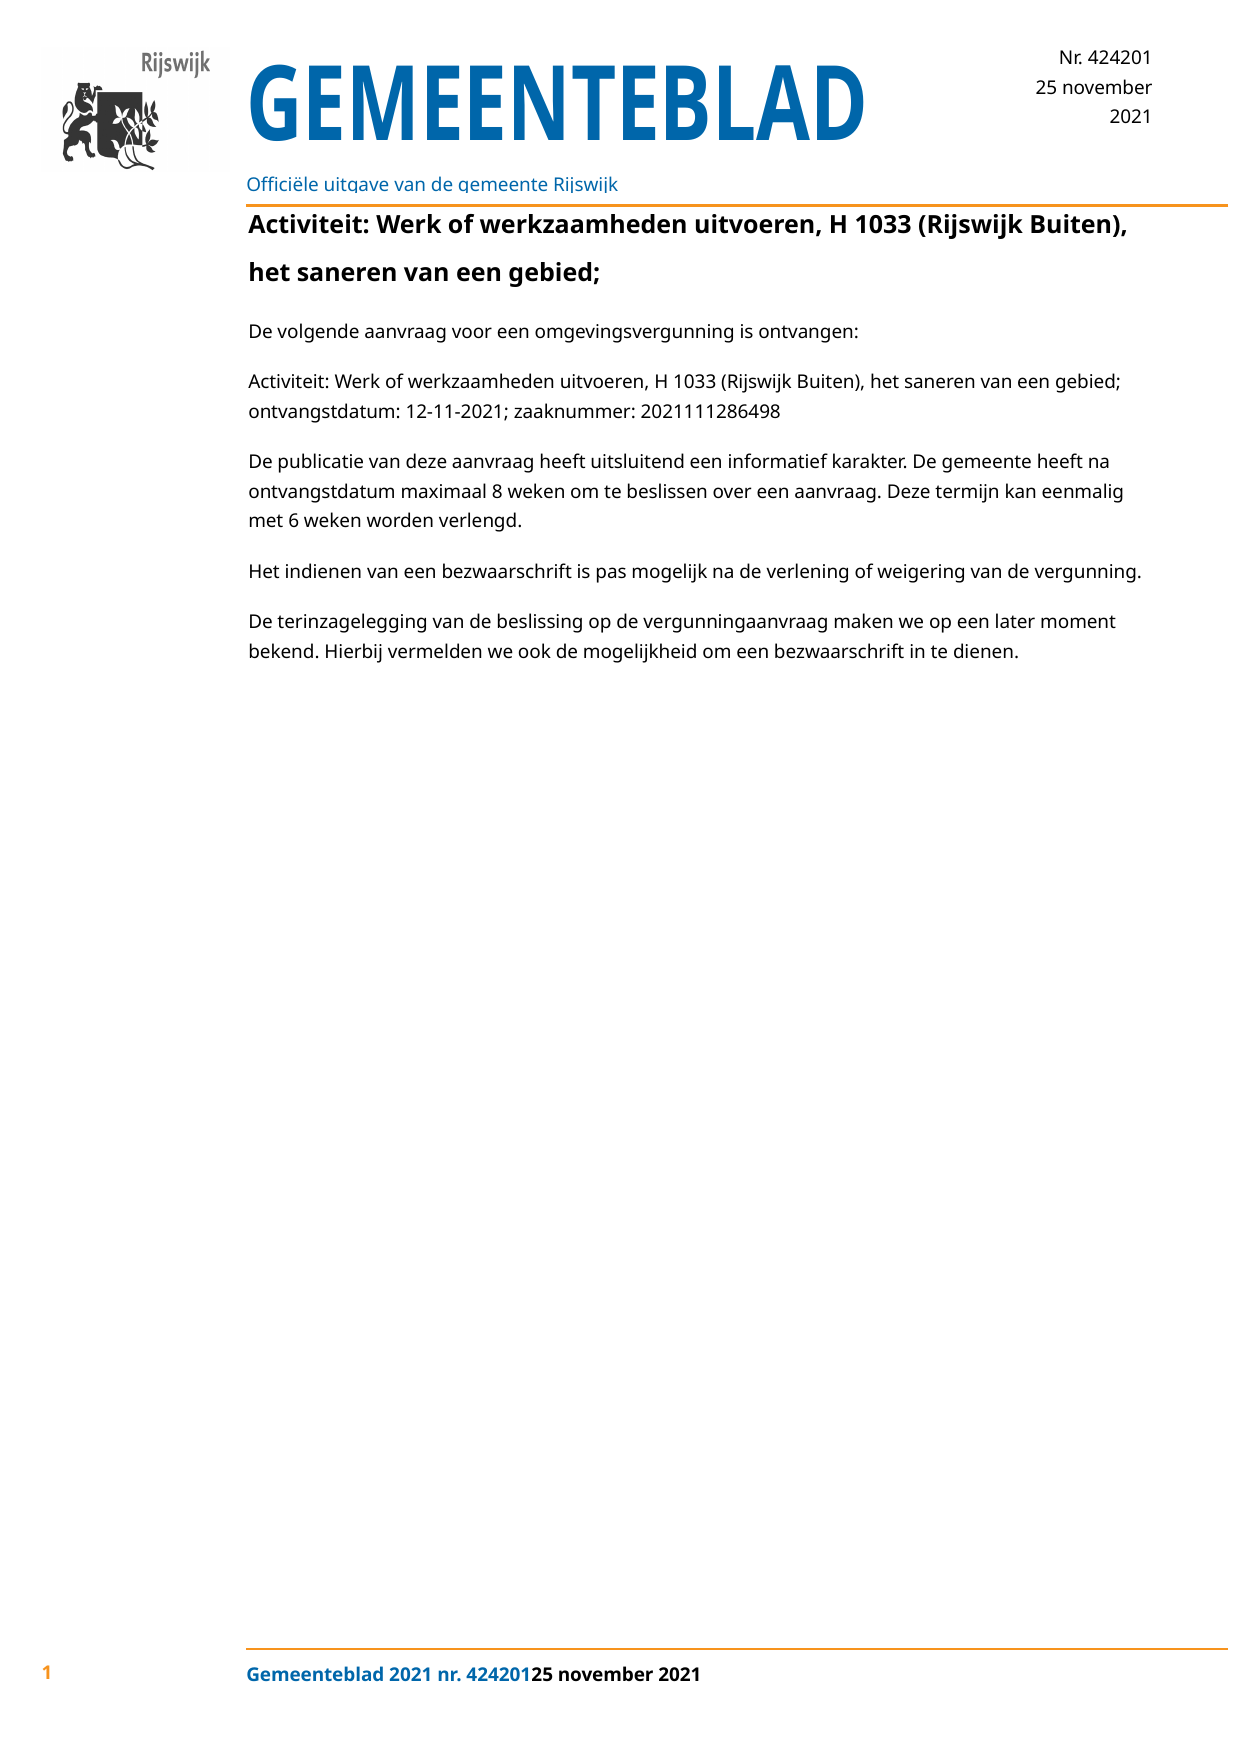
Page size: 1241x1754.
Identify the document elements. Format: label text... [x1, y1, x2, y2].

text De volgende aanvraag voor een omgevingsvergunning is ontvangen: [248, 318, 1152, 344]
text Activiteit: Werk of werkzaamheden uitvoeren, H 1033 (Rijswijk Buiten), het saneren van een gebied; [248, 207, 1152, 288]
text Activiteit: Werk of werkzaamheden uitvoeren, H 1033 (Rijswijk Buiten), het saneren van een gebied; ontvangstdatum: 12-11-2021; zaaknummer: 2021111286498 [248, 368, 1152, 424]
text Het indienen van een bezwaarschrift is pas mogelijk na de verlening of weigering van de vergunning. [248, 558, 1152, 584]
picture [41, 47, 231, 172]
text De publicatie van deze aanvraag heeft uitsluitend een informatief karakter. De gemeente heeft na ontvangstdatum maximaal 8 weken om te beslissen over een aanvraag. Deze termijn kan eenmalig met 6 weken worden verlengd. [248, 448, 1152, 533]
text De terinzagelegging van de beslissing op de vergunningaanvraag maken we op een later moment bekend. Hierbij vermelden we ook de mogelijkheid om een bezwaarschrift in te dienen. [248, 608, 1152, 664]
